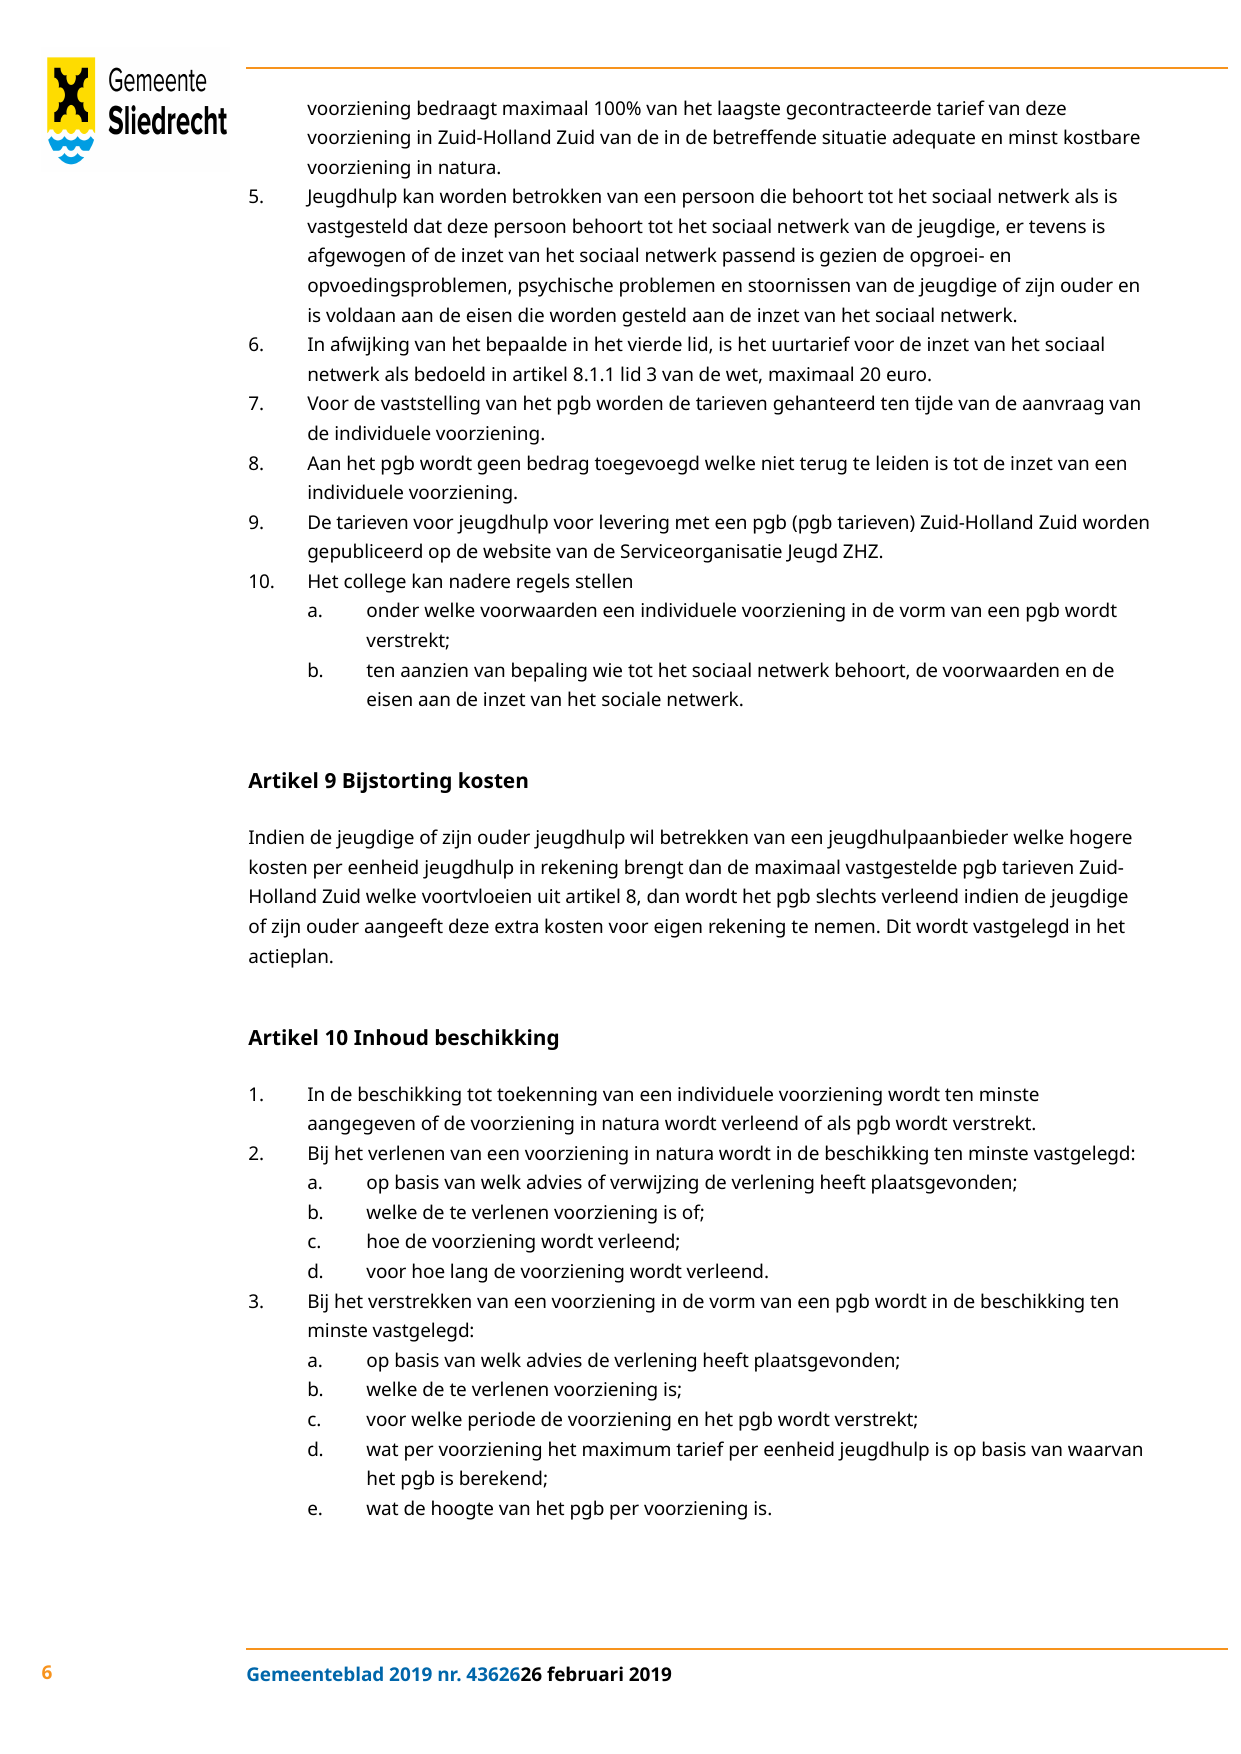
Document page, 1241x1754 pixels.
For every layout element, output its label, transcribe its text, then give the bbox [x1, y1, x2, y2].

list Bij het verstrekken van een voorziening in de vorm van een pgb wordt in de beschikking ten minste vastgelegd: [248, 1288, 1152, 1343]
list Bij het verlenen van een voorziening in natura wordt in de beschikking ten minste vastgelegd: [248, 1140, 1152, 1166]
list Aan het pgb wordt geen bedrag toegevoegd welke niet terug te leiden is tot de inzet van een individuele voorziening. [248, 450, 1152, 505]
list welke de te verlenen voorziening is of; [307, 1199, 1152, 1225]
list Voor de vaststelling van het pgb worden de tarieven gehanteerd ten tijde van de aanvraag van de individuele voorziening. [248, 391, 1152, 446]
list op basis van welk advies de verlening heeft plaatsgevonden; [307, 1347, 1152, 1373]
list Jeugdhulp kan worden betrokken van een persoon die behoort tot het sociaal netwerk als is vastgesteld dat deze persoon behoort tot het sociaal netwerk van de jeugdige, er tevens is afgewogen of de inzet van het sociaal netwerk passend is gezien de opgroei- en opvoedingsproblemen, psychische problemen en stoornissen van de jeugdige of zijn ouder en is voldaan aan de eisen die worden gesteld aan de inzet van het sociaal netwerk. [248, 183, 1152, 328]
text Indien de jeugdige of zijn ouder jeugdhulp wil betrekken van een jeugdhulpaanbieder welke hogere kosten per eenheid jeugdhulp in rekening brengt dan de maximaal vastgestelde pgb tarieven Zuid-Holland Zuid welke voortvloeien uit artikel 8, dan wordt het pgb slechts verleend indien de jeugdige of zijn ouder aangeeft deze extra kosten voor eigen rekening te nemen. Dit wordt vastgelegd in het actieplan. [248, 824, 1152, 968]
picture [41, 47, 231, 172]
list De tarieven voor jeugdhulp voor levering met een pgb (pgb tarieven) Zuid-Holland Zuid worden gepubliceerd op de website van de Serviceorganisatie Jeugd ZHZ. [248, 509, 1152, 564]
list In de beschikking tot toekenning van een individuele voorziening wordt ten minste aangegeven of de voorziening in natura wordt verleend of als pgb wordt verstrekt. [248, 1081, 1152, 1136]
list In afwijking van het bepaalde in het vierde lid, is het uurtarief voor de inzet van het sociaal netwerk als bedoeld in artikel 8.1.1 lid 3 van de wet, maximaal 20 euro. [248, 331, 1152, 387]
list voor hoe lang de voorziening wordt verleend. [307, 1258, 1152, 1284]
list wat per voorziening het maximum tarief per eenheid jeugdhulp is op basis van waarvan het pgb is berekend; [307, 1436, 1152, 1491]
list ten aanzien van bepaling wie tot het sociaal netwerk behoort, de voorwaarden en de eisen aan de inzet van het sociale netwerk. [307, 657, 1152, 712]
list hoe de voorziening wordt verleend; [307, 1229, 1152, 1254]
text Artikel 9 Bijstorting kosten [248, 766, 1152, 795]
list op basis van welk advies of verwijzing de verlening heeft plaatsgevonden; [307, 1169, 1152, 1195]
text Artikel 10 Inhoud beschikking [248, 1023, 1152, 1051]
list Het college kan nadere regels stellen [248, 568, 1152, 594]
list onder welke voorwaarden een individuele voorziening in de vorm van een pgb wordt verstrekt; [307, 598, 1152, 653]
list voor welke periode de voorziening en het pgb wordt verstrekt; [307, 1406, 1152, 1432]
list voorziening bedraagt maximaal 100% van het laagste gecontracteerde tarief van deze voorziening in Zuid-Holland Zuid van de in de betreffende situatie adequate en minst kostbare voorziening in natura. [248, 95, 1152, 180]
list welke de te verlenen voorziening is; [307, 1377, 1152, 1402]
list wat de hoogte van het pgb per voorziening is. [307, 1495, 1152, 1521]
